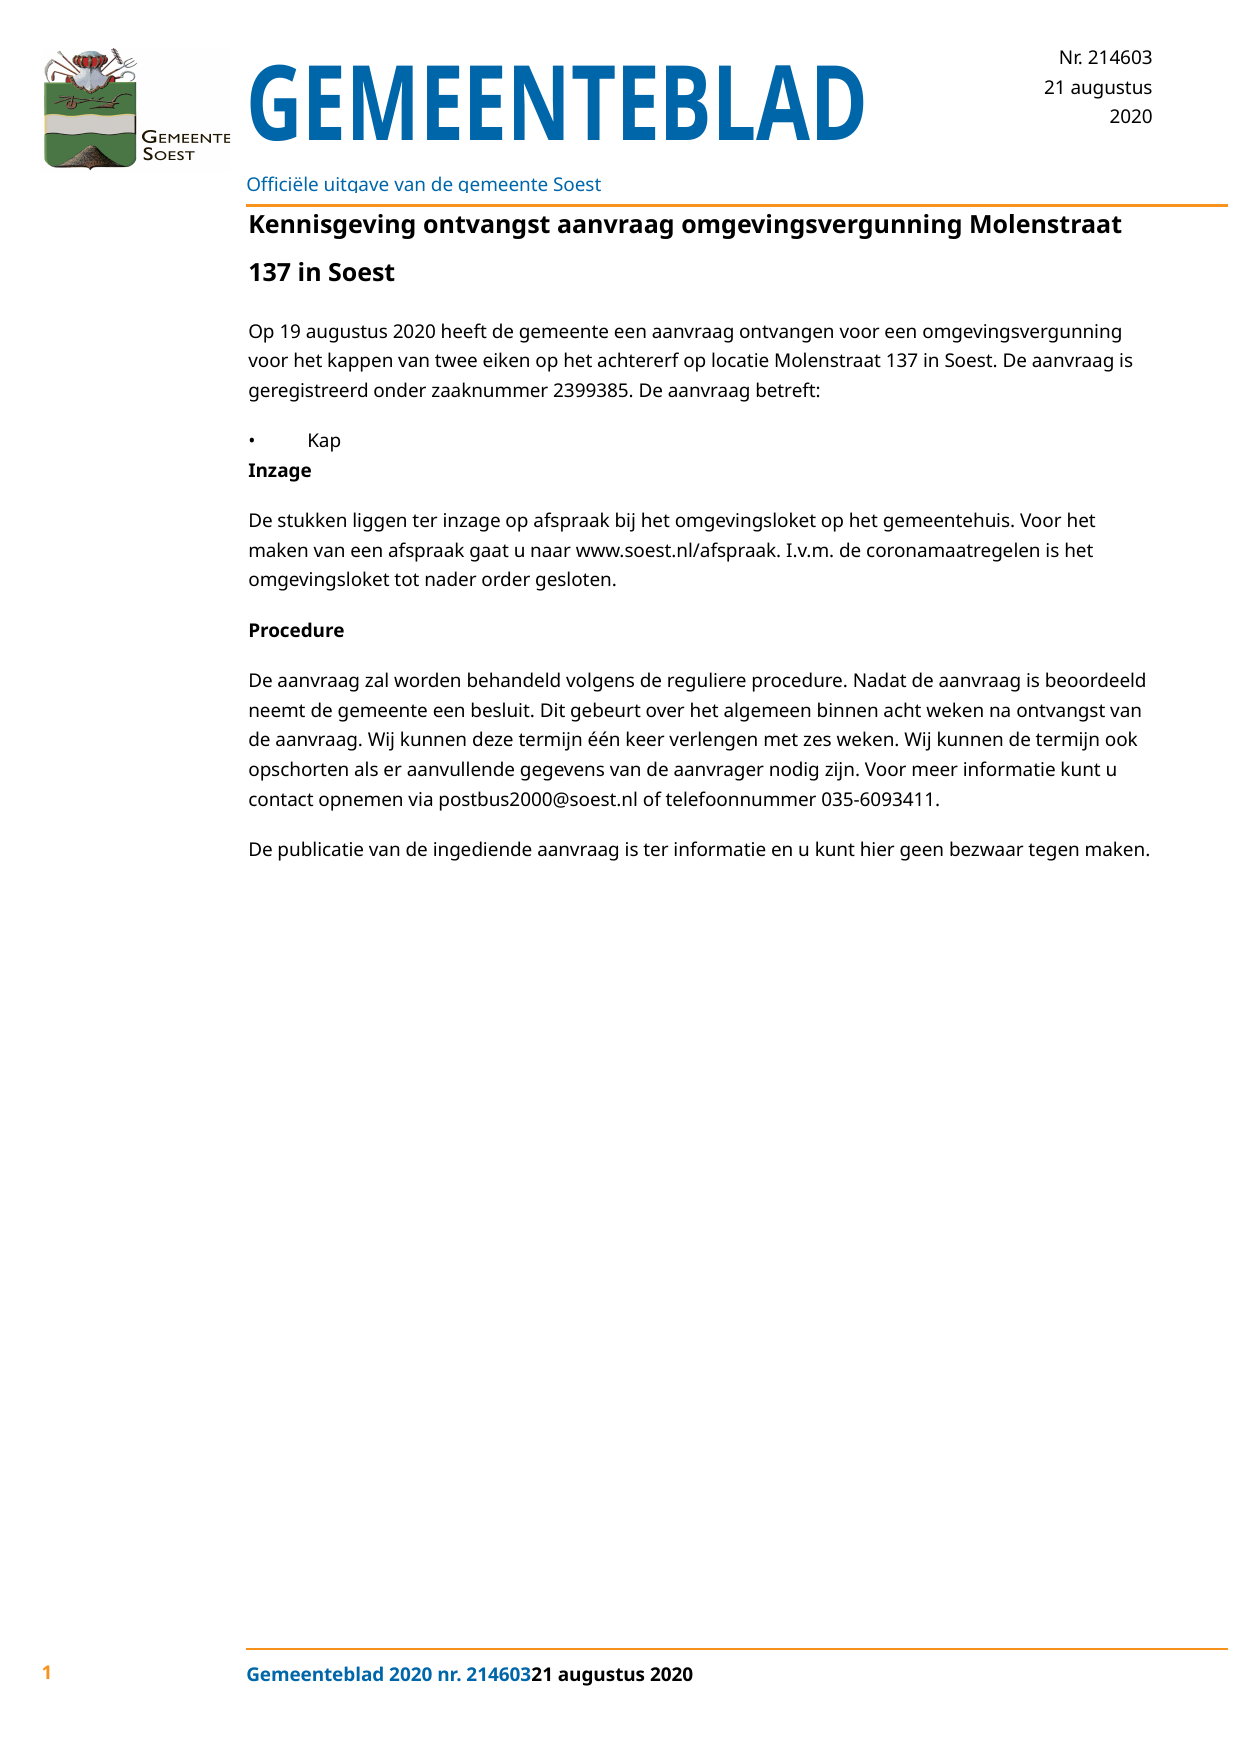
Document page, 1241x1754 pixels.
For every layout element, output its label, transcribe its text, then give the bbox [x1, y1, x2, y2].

text Inzage [248, 457, 1152, 483]
text De aanvraag zal worden behandeld volgens de reguliere procedure. Nadat de aanvraag is beoordeeld neemt de gemeente een besluit. Dit gebeurt over het algemeen binnen acht weken na ontvangst van de aanvraag. Wij kunnen deze termijn één keer verlengen met zes weken. Wij kunnen de termijn ook opschorten als er aanvullende gegevens van de aanvrager nodig zijn. Voor meer informatie kunt u contact opnemen via postbus2000@soest.nl of telefoonnummer 035-6093411. [248, 667, 1152, 812]
text Op 19 augustus 2020 heeft de gemeente een aanvraag ontvangen voor een omgevingsvergunning voor het kappen van twee eiken op het achtererf op locatie Molenstraat 137 in Soest. De aanvraag is geregistreerd onder zaaknummer 2399385. De aanvraag betreft: [248, 318, 1152, 403]
text De stukken liggen ter inzage op afspraak bij het omgevingsloket op het gemeentehuis. Voor het maken van een afspraak gaat u naar www.soest.nl/afspraak. I.v.m. de coronamaatregelen is het omgevingsloket tot nader order gesloten. [248, 507, 1152, 592]
list Kap [248, 427, 1152, 453]
picture [41, 47, 231, 172]
text Procedure [248, 617, 1152, 643]
text De publicatie van de ingediende aanvraag is ter informatie en u kunt hier geen bezwaar tegen maken. [248, 836, 1152, 862]
text Kennisgeving ontvangst aanvraag omgevingsvergunning Molenstraat 137 in Soest [248, 207, 1152, 288]
